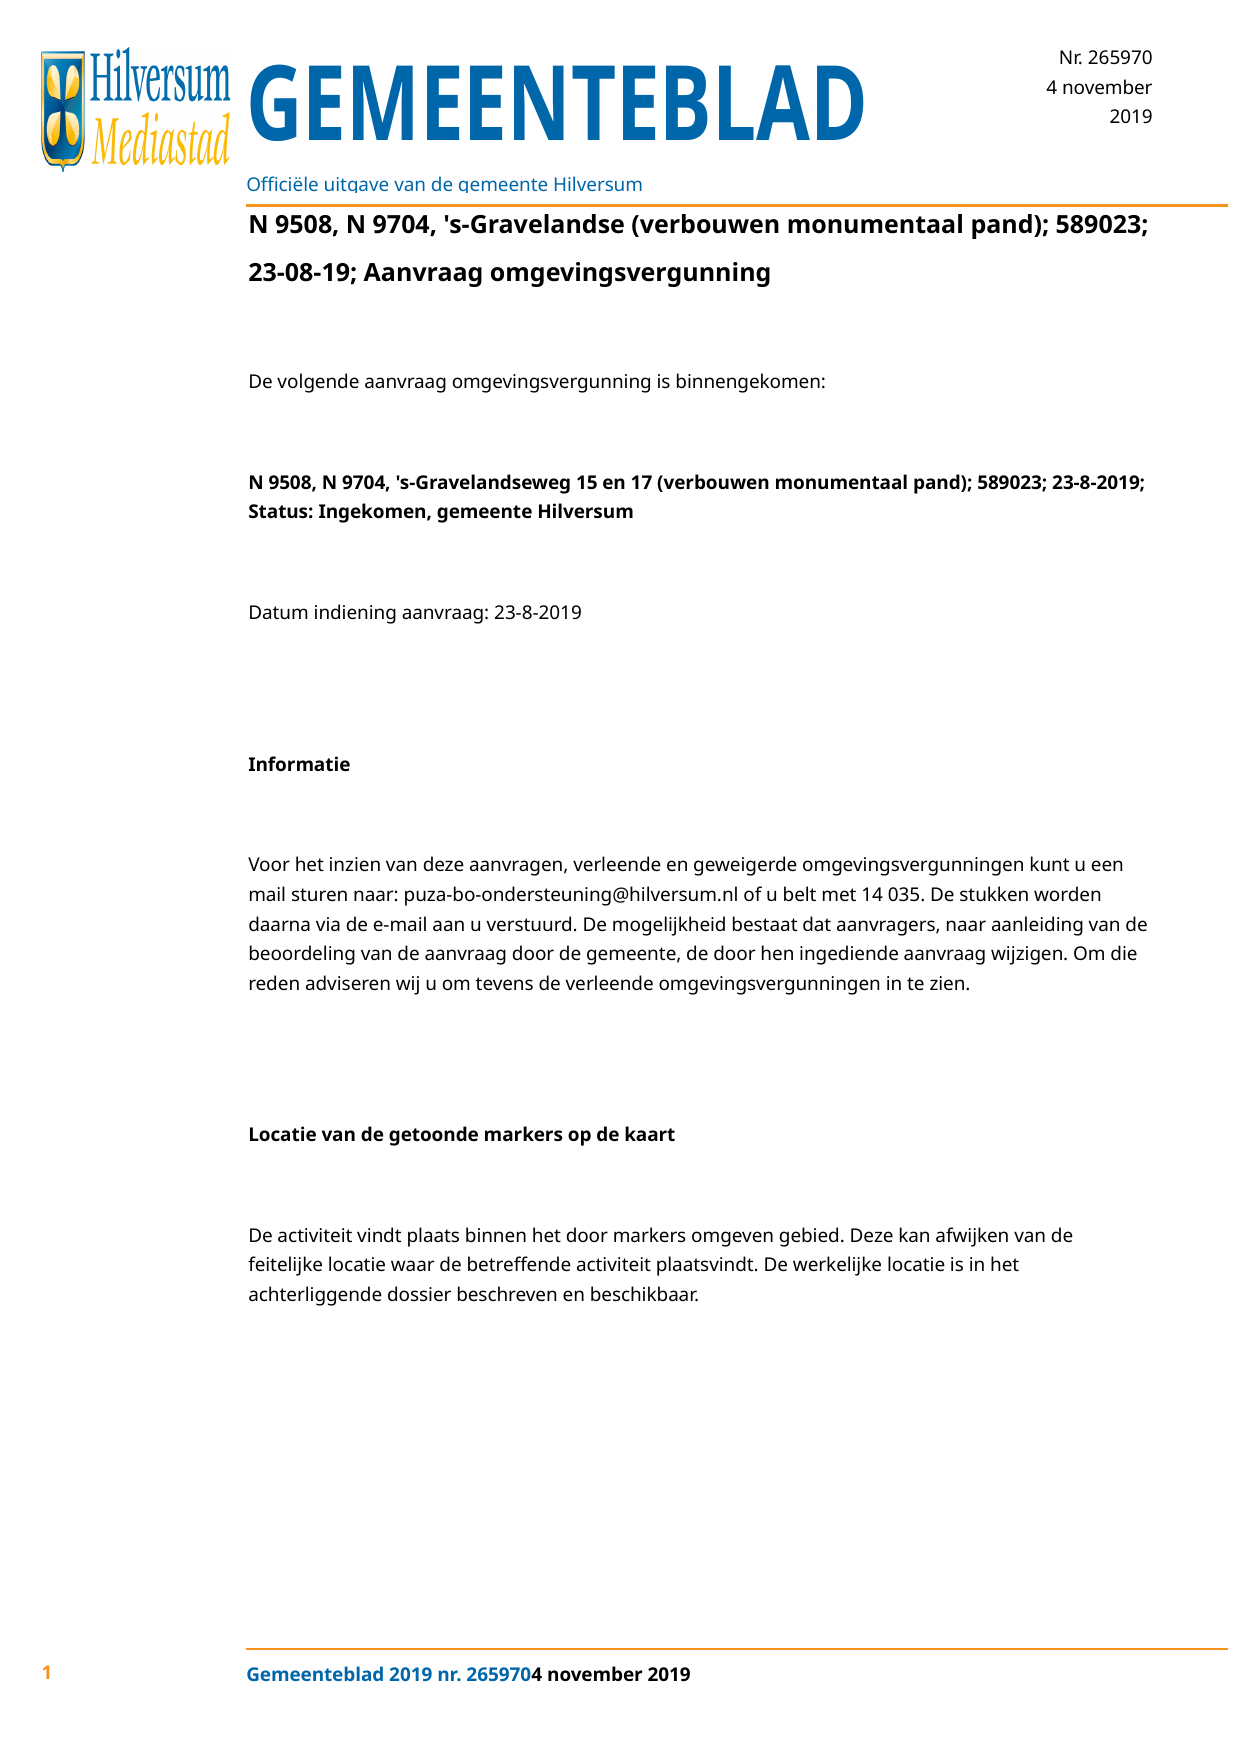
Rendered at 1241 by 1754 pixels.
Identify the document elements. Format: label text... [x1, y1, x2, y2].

text Locatie van de getoonde markers op de kaart [248, 1121, 1152, 1147]
text N 9508, N 9704, 's-Gravelandse (verbouwen monumentaal pand); 589023; 23-08-19; Aanvraag omgevingsvergunning [248, 207, 1152, 288]
text Informatie [248, 751, 1152, 777]
text Voor het inzien van deze aanvragen, verleende en geweigerde omgevingsvergunningen kunt u een mail sturen naar: puza-bo-ondersteuning@hilversum.nl of u belt met 14 035. De stukken worden daarna via de e-mail aan u verstuurd. De mogelijkheid bestaat dat aanvragers, naar aanleiding van de beoordeling van de aanvraag door de gemeente, de door hen ingediende aanvraag wijzigen. Om die reden adviseren wij u om tevens de verleende omgevingsvergunningen in te zien. [248, 852, 1152, 996]
text Datum indiening aanvraag: 23-8-2019 [248, 599, 1152, 625]
text N 9508, N 9704, 's-Gravelandseweg 15 en 17 (verbouwen monumentaal pand); 589023; 23-8-2019; Status: Ingekomen, gemeente Hilversum [248, 469, 1152, 524]
text De volgende aanvraag omgevingsvergunning is binnengekomen: [248, 368, 1152, 394]
picture [41, 47, 231, 172]
text De activiteit vindt plaats binnen het door markers omgeven gebied. Deze kan afwijken van de feitelijke locatie waar de betreffende activiteit plaatsvindt. De werkelijke locatie is in het achterliggende dossier beschreven en beschikbaar. [248, 1222, 1152, 1307]
